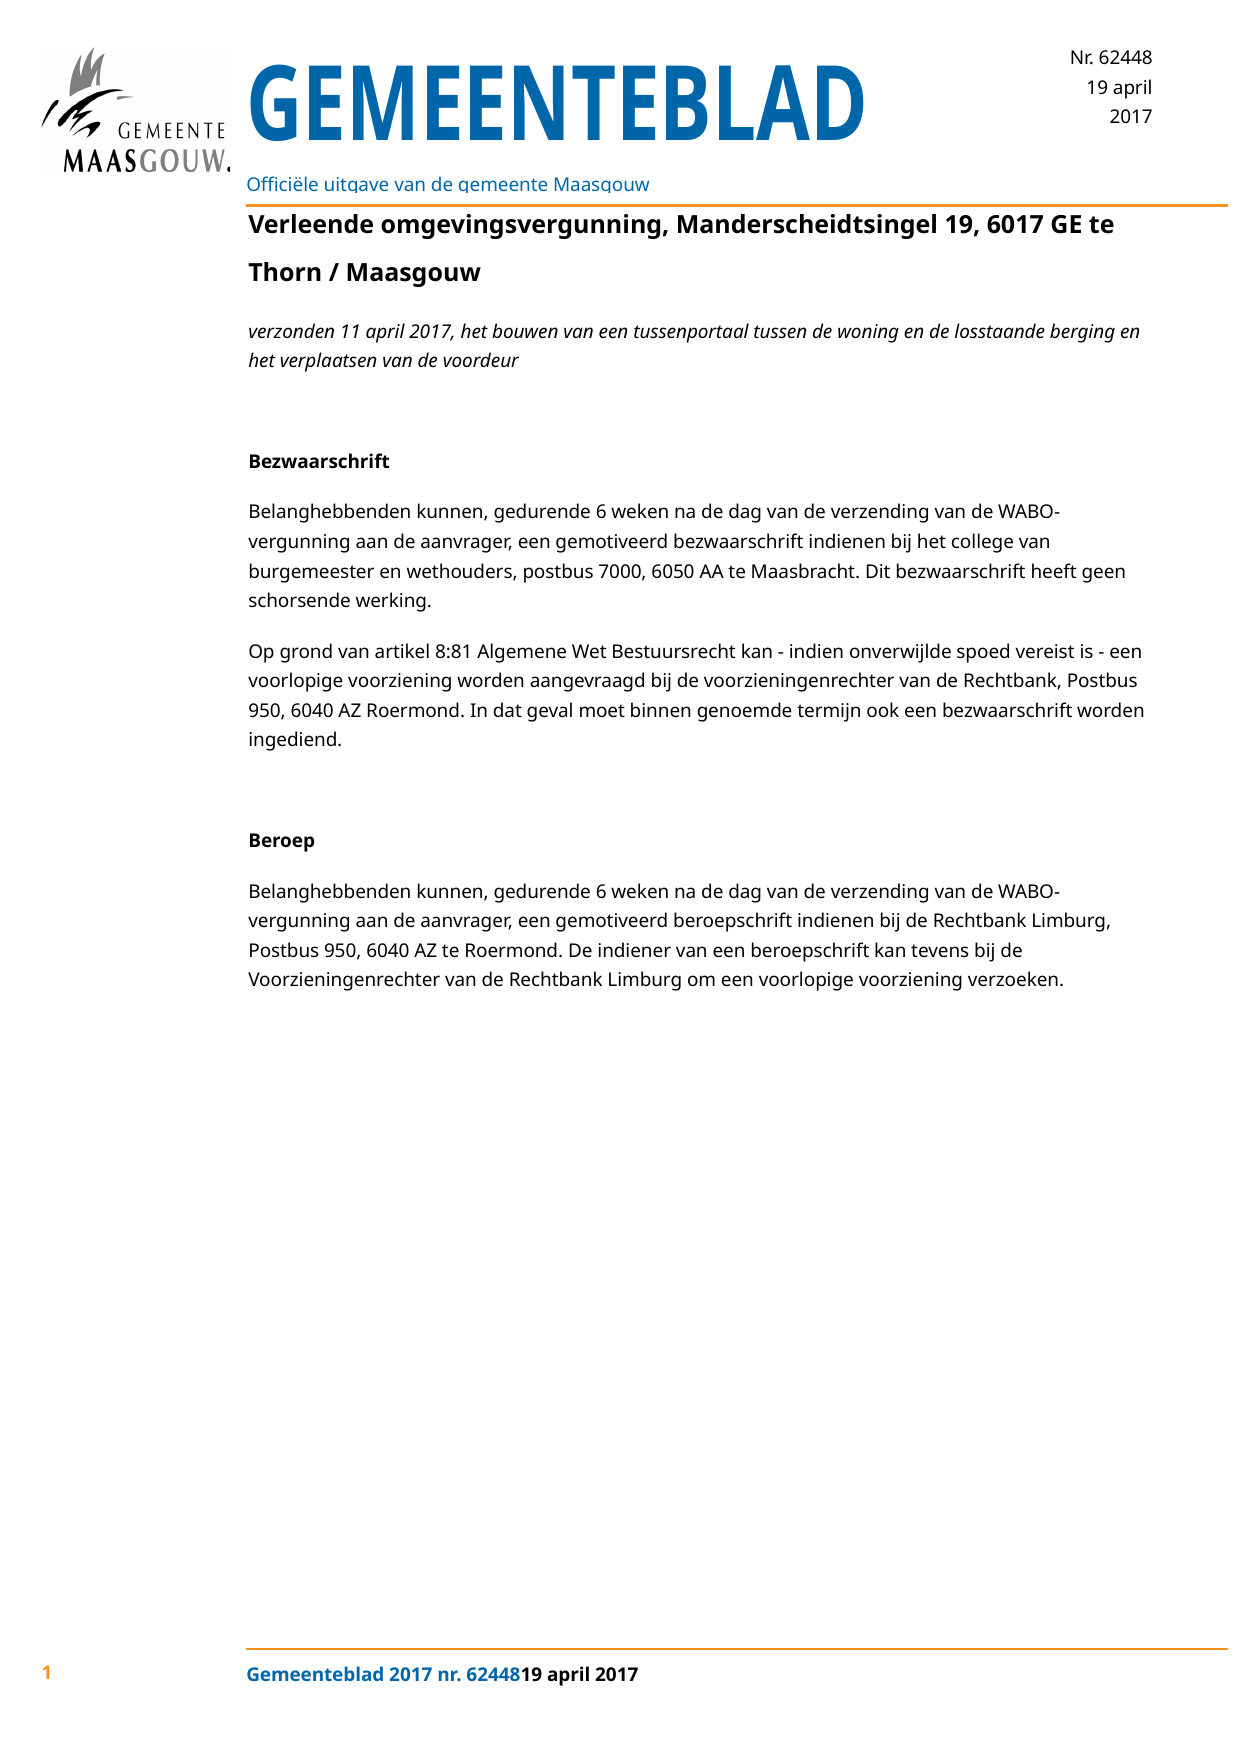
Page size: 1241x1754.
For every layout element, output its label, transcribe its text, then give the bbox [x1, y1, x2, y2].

text Op grond van artikel 8:81 Algemene Wet Bestuursrecht kan - indien onverwijlde spoed vereist is - een voorlopige voorziening worden aangevraagd bij de voorzieningenrechter van de Rechtbank, Postbus 950, 6040 AZ Roermond. In dat geval moet binnen genoemde termijn ook een bezwaarschrift worden ingediend. [248, 638, 1152, 752]
text Bezwaarschrift [248, 448, 1152, 474]
text Belanghebbenden kunnen, gedurende 6 weken na de dag van de verzending van de WABO-vergunning aan de aanvrager, een gemotiveerd bezwaarschrift indienen bij het college van burgemeester en wethouders, postbus 7000, 6050 AA te Maasbracht. Dit bezwaarschrift heeft geen schorsende werking. [248, 499, 1152, 613]
text verzonden 11 april 2017, het bouwen van een tussenportaal tussen de woning en de losstaande berging en het verplaatsen van de voordeur [248, 318, 1152, 373]
picture [41, 47, 231, 172]
text Belanghebbenden kunnen, gedurende 6 weken na de dag van de verzending van de WABO-vergunning aan de aanvrager, een gemotiveerd beroepschrift indienen bij de Rechtbank Limburg, Postbus 950, 6040 AZ te Roermond. De indiener van een beroepschrift kan tevens bij de Voorzieningenrechter van de Rechtbank Limburg om een voorlopige voorziening verzoeken. [248, 878, 1152, 992]
text Verleende omgevingsvergunning, Manderscheidtsingel 19, 6017 GE te Thorn / Maasgouw [248, 207, 1152, 288]
text Beroep [248, 827, 1152, 853]
